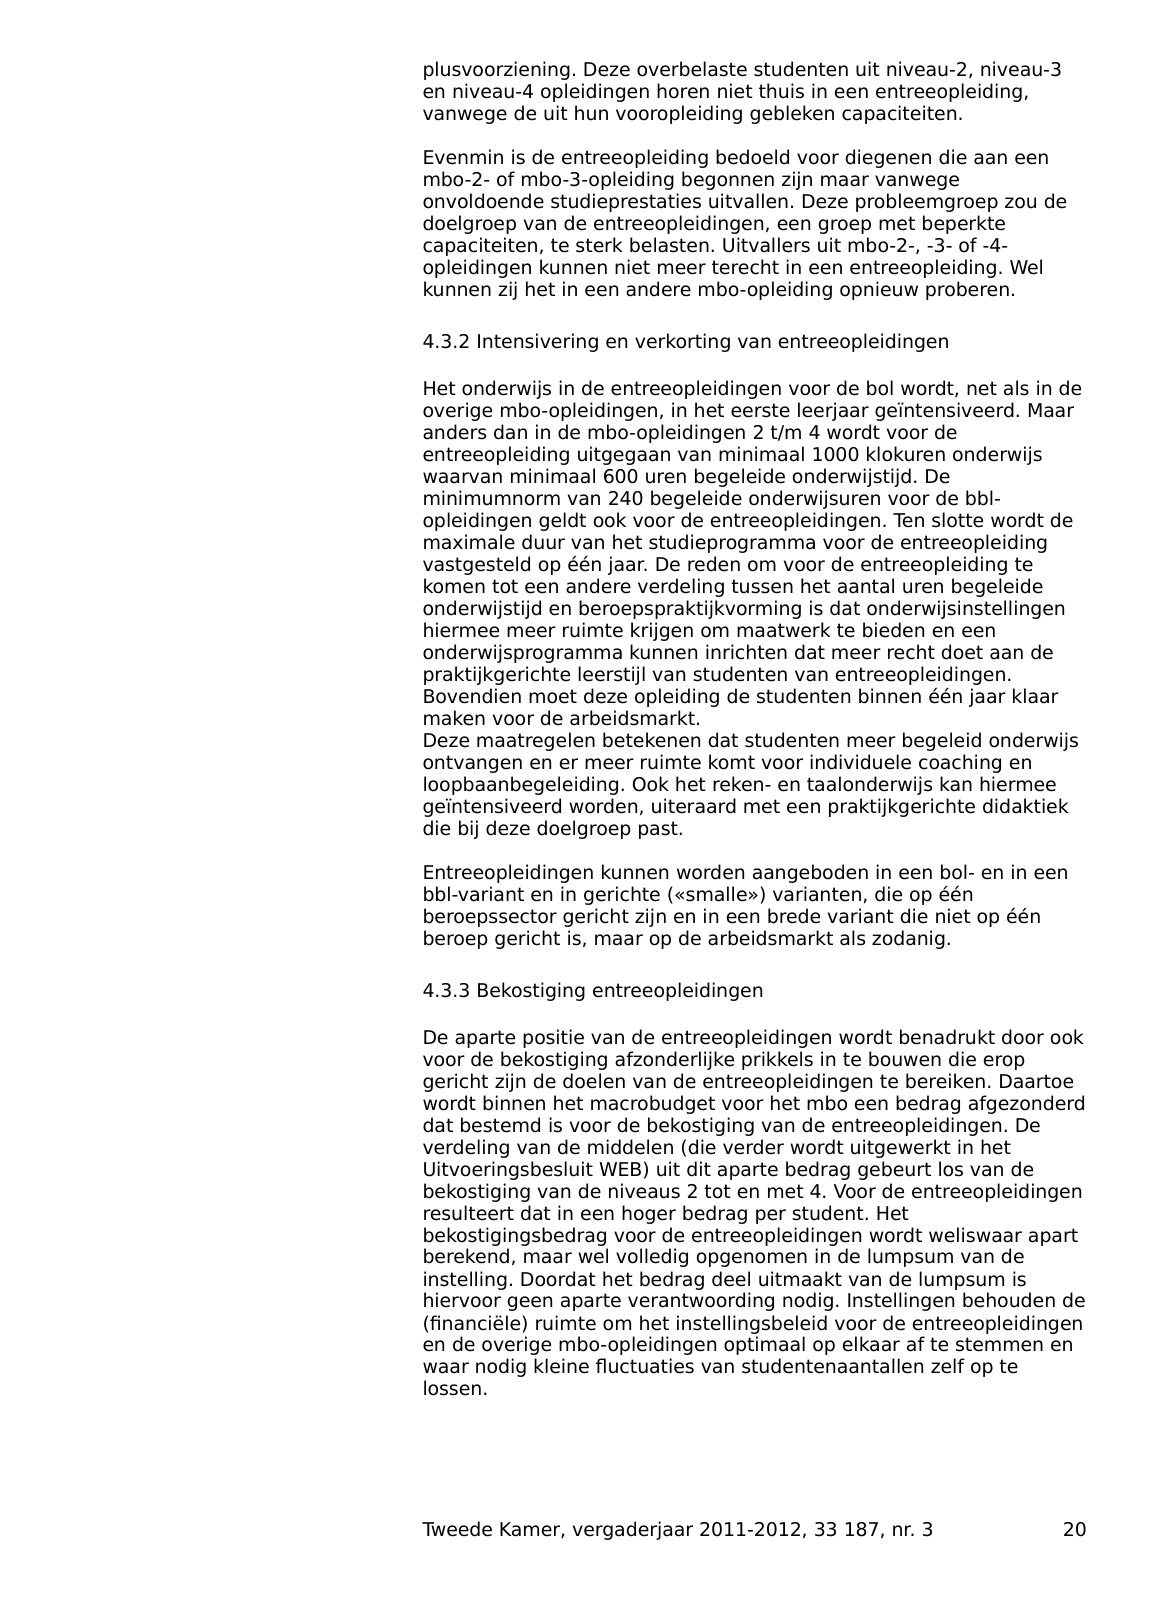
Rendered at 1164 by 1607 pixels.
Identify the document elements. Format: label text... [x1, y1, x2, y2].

text De aparte positie van de entreeopleidingen wordt benadrukt door ook voor de bekostiging afzonderlijke prikkels in te bouwen die erop gericht zijn de doelen van de entreeopleidingen te bereiken. Daartoe wordt binnen het macrobudget voor het mbo een bedrag afgezonderd dat bestemd is voor de bekostiging van de entreeopleidingen. De verdeling van de middelen (die verder wordt uitgewerkt in het Uitvoeringsbesluit WEB) uit dit aparte bedrag gebeurt los van de bekostiging van de niveaus 2 tot en met 4. Voor de entreeopleidingen resulteert dat in een hoger bedrag per student. Het bekostigingsbedrag voor de entreeopleidingen wordt weliswaar apart berekend, maar wel volledig opgenomen in de lumpsum van de instelling. Doordat het bedrag deel uitmaakt van de lumpsum is hiervoor geen aparte verantwoording nodig. Instellingen behouden de (financiële) ruimte om het instellingsbeleid voor de entreeopleidingen en de overige mbo-opleidingen optimaal op elkaar af te stemmen en waar nodig kleine fluctuaties van studentenaantallen zelf op te lossen. [422, 1027, 1087, 1400]
text Entreeopleidingen kunnen worden aangeboden in een bol- en in een bbl-variant en in gerichte («smalle») varianten, die op één beroepssector gericht zijn en in een brede variant die niet op één beroep gericht is, maar op de arbeidsmarkt als zodanig. [422, 862, 1087, 950]
text Het onderwijs in de entreeopleidingen voor de bol wordt, net als in de overige mbo-opleidingen, in het eerste leerjaar geïntensiveerd. Maar anders dan in de mbo-opleidingen 2 t/m 4 wordt voor de entreeopleiding uitgegaan van minimaal 1000 klokuren onderwijs waarvan minimaal 600 uren begeleide onderwijstijd. De minimumnorm van 240 begeleide onderwijsuren voor de bbl-opleidingen geldt ook voor de entreeopleidingen. Ten slotte wordt de maximale duur van het studieprogramma voor de entreeopleiding vastgesteld op één jaar. De reden om voor de entreeopleiding te komen tot een andere verdeling tussen het aantal uren begeleide onderwijstijd en beroepspraktijkvorming is dat onderwijsinstellingen hiermee meer ruimte krijgen om maatwerk te bieden en een onderwijsprogramma kunnen inrichten dat meer recht doet aan de praktijkgerichte leerstijl van studenten van entreeopleidingen. Bovendien moet deze opleiding de studenten binnen één jaar klaar maken voor de arbeidsmarkt. [422, 378, 1087, 730]
text Deze maatregelen betekenen dat studenten meer begeleid onderwijs ontvangen en er meer ruimte komt voor individuele coaching en loopbaanbegeleiding. Ook het reken- en taalonderwijs kan hiermee geïntensiveerd worden, uiteraard met een praktijkgerichte didaktiek die bij deze doelgroep past. [422, 730, 1087, 839]
subtitle 4.3.3 Bekostiging entreeopleidingen [422, 980, 1087, 1002]
text plusvoorziening. Deze overbelaste studenten uit niveau-2, niveau-3 en niveau-4 opleidingen horen niet thuis in een entreeopleiding, vanwege de uit hun vooropleiding gebleken capaciteiten. [422, 59, 1087, 125]
subtitle 4.3.2 Intensivering en verkorting van entreeopleidingen [422, 331, 1087, 353]
text Evenmin is de entreeopleiding bedoeld voor diegenen die aan een mbo-2- of mbo-3-opleiding begonnen zijn maar vanwege onvoldoende studieprestaties uitvallen. Deze probleemgroep zou de doelgroep van de entreeopleidingen, een groep met beperkte capaciteiten, te sterk belasten. Uitvallers uit mbo-2-, -3- of -4-opleidingen kunnen niet meer terecht in een entreeopleiding. Wel kunnen zij het in een andere mbo-opleiding opnieuw proberen. [422, 147, 1087, 301]
